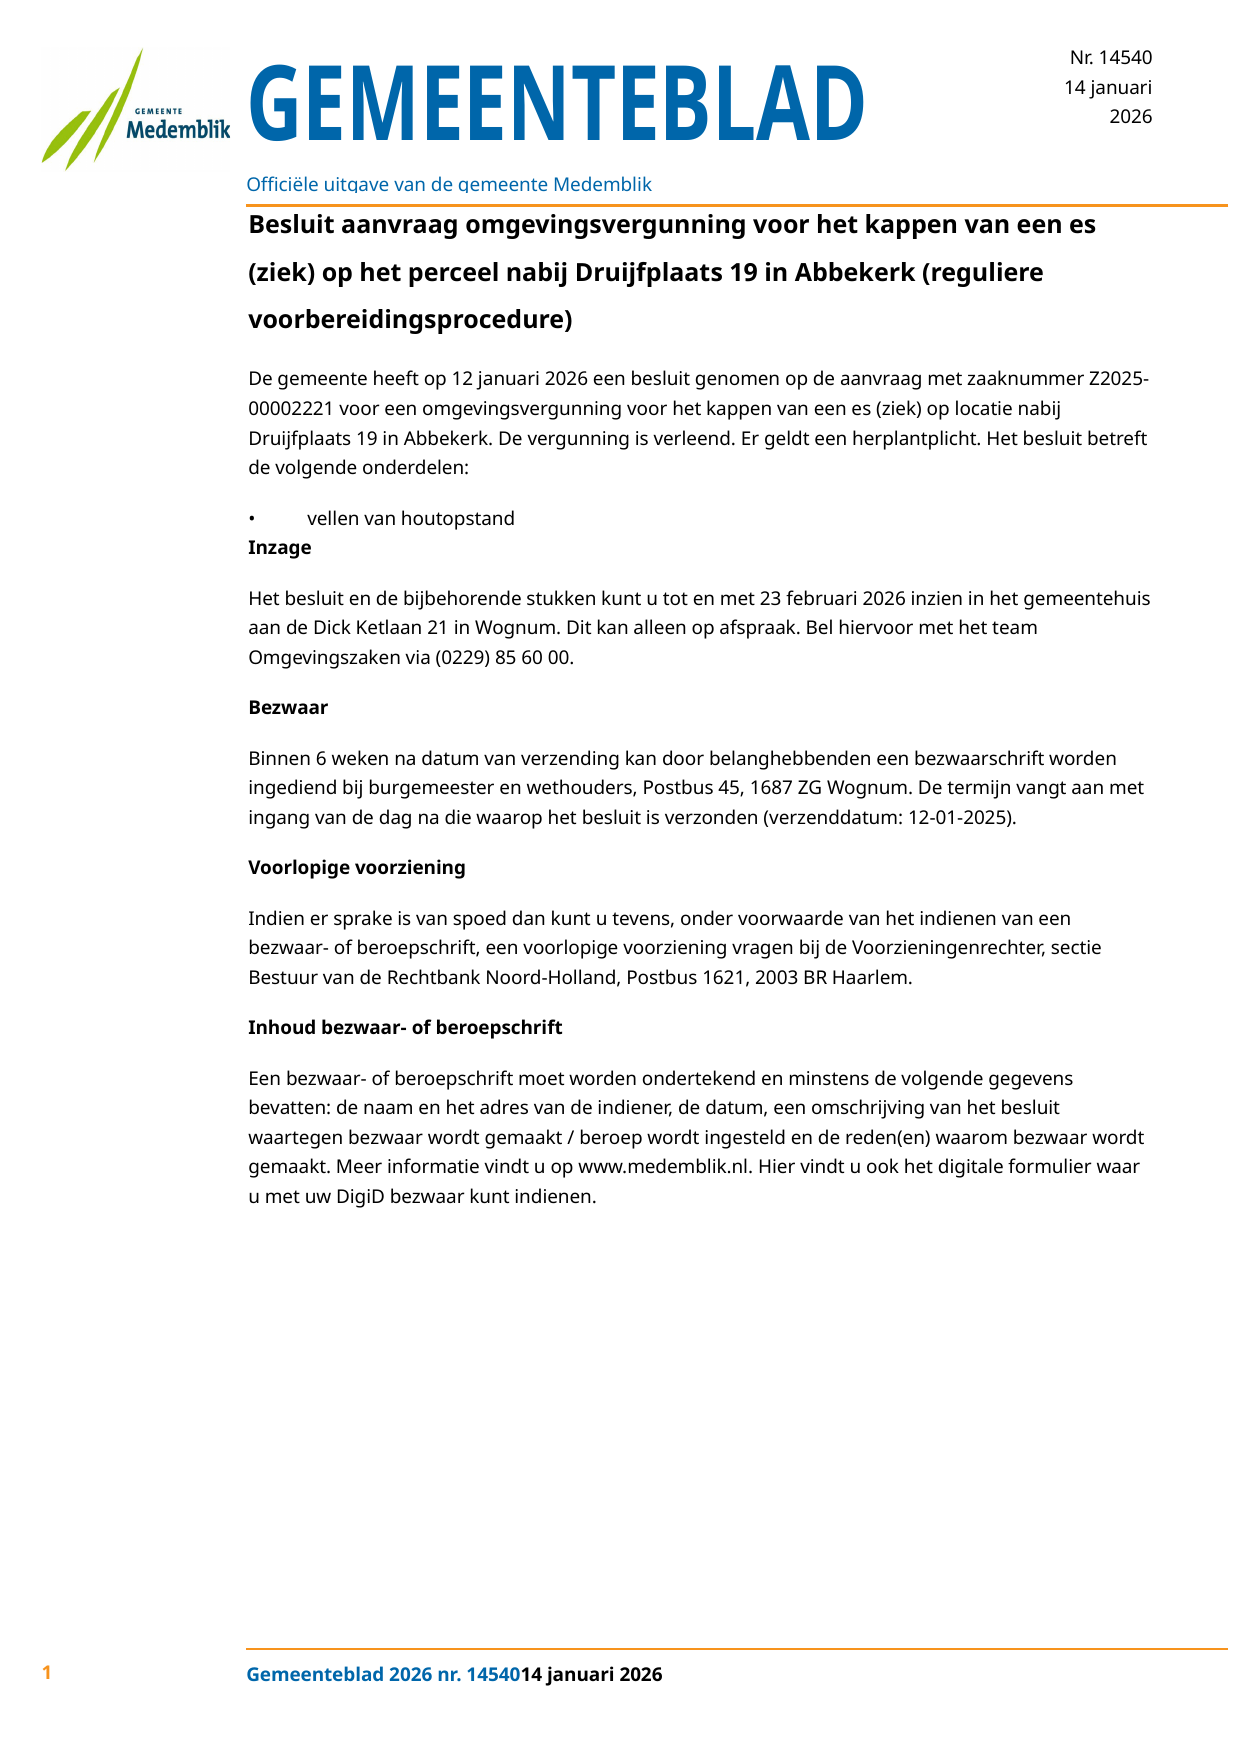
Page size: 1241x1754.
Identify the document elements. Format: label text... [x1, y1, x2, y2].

text Het besluit en de bijbehorende stukken kunt u tot en met 23 februari 2026 inzien in het gemeentehuis aan de Dick Ketlaan 21 in Wognum. Dit kan alleen op afspraak. Bel hiervoor met het team Omgevingszaken via (0229) 85 60 00. [248, 585, 1152, 669]
text Voorlopige voorziening [248, 854, 1152, 880]
list vellen van houtopstand [248, 505, 1152, 530]
text Inhoud bezwaar- of beroepschrift [248, 1014, 1152, 1040]
text Indien er sprake is van spoed dan kunt u tevens, onder voorwaarde van het indienen van een bezwaar- of beroepschrift, een voorlopige voorziening vragen bij de Voorzieningenrechter, sectie Bestuur van de Rechtbank Noord-Holland, Postbus 1621, 2003 BR Haarlem. [248, 905, 1152, 989]
text Besluit aanvraag omgevingsvergunning voor het kappen van een es (ziek) op het perceel nabij Druijfplaats 19 in Abbekerk (reguliere voorbereidingsprocedure) [248, 207, 1152, 336]
text Een bezwaar- of beroepschrift moet worden ondertekend en minstens de volgende gegevens bevatten: de naam en het adres van de indiener, de datum, een omschrijving van het besluit waartegen bezwaar wordt gemaakt / beroep wordt ingesteld en de reden(en) waarom bezwaar wordt gemaakt. Meer informatie vindt u op www.medemblik.nl. Hier vindt u ook het digitale formulier waar u met uw DigiD bezwaar kunt indienen. [248, 1065, 1152, 1209]
text De gemeente heeft op 12 januari 2026 een besluit genomen op de aanvraag met zaaknummer Z2025-00002221 voor een omgevingsvergunning voor het kappen van een es (ziek) op locatie nabij Druijfplaats 19 in Abbekerk. De vergunning is verleend. Er geldt een herplantplicht. Het besluit betreft de volgende onderdelen: [248, 366, 1152, 480]
text Bezwaar [248, 694, 1152, 720]
picture [41, 47, 231, 172]
text Inzage [248, 534, 1152, 560]
text Binnen 6 weken na datum van verzending kan door belanghebbenden een bezwaarschrift worden ingediend bij burgemeester en wethouders, Postbus 45, 1687 ZG Wognum. De termijn vangt aan met ingang van de dag na die waarop het besluit is verzonden (verzenddatum: 12-01-2025). [248, 745, 1152, 829]
